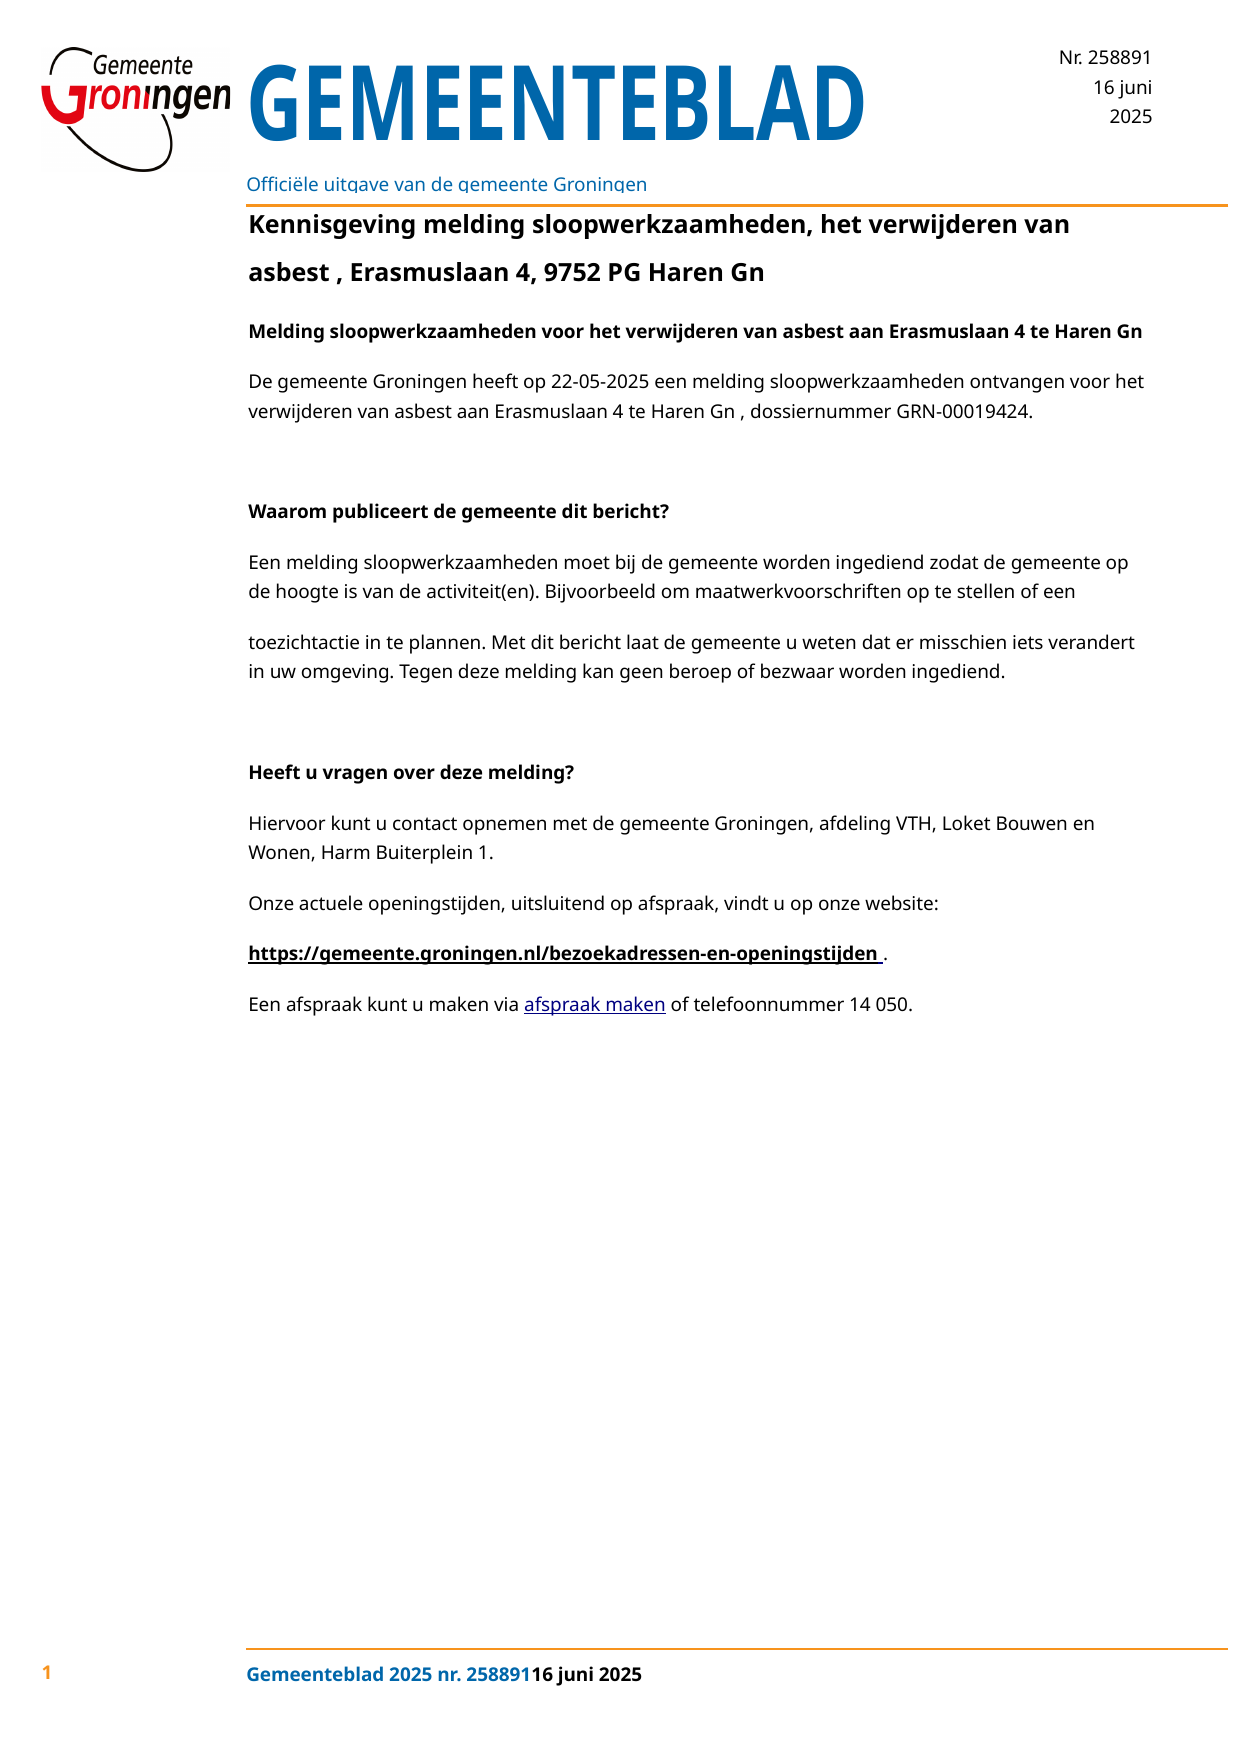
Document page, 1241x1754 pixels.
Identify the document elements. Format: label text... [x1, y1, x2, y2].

text Kennisgeving melding sloopwerkzaamheden, het verwijderen van asbest , Erasmuslaan 4, 9752 PG Haren Gn [248, 207, 1152, 288]
text toezichtactie in te plannen. Met dit bericht laat de gemeente u weten dat er misschien iets verandert in uw omgeving. Tegen deze melding kan geen beroep of bezwaar worden ingediend. [248, 629, 1152, 684]
text Waarom publiceert de gemeente dit bericht? [248, 499, 1152, 524]
picture [41, 47, 231, 172]
text https://gemeente.groningen.nl/bezoekadressen-en-openingstijden . [248, 940, 1152, 966]
text Onze actuele openingstijden, uitsluitend op afspraak, vindt u op onze website: [248, 890, 1152, 916]
text De gemeente Groningen heeft op 22-05-2025 een melding sloopwerkzaamheden ontvangen voor het verwijderen van asbest aan Erasmuslaan 4 te Haren Gn , dossiernummer GRN-00019424. [248, 368, 1152, 424]
text Heeft u vragen over deze melding? [248, 759, 1152, 785]
text Melding sloopwerkzaamheden voor het verwijderen van asbest aan Erasmuslaan 4 te Haren Gn [248, 318, 1152, 344]
text Hiervoor kunt u contact opnemen met de gemeente Groningen, afdeling VTH, Loket Bouwen en Wonen, Harm Buiterplein 1. [248, 810, 1152, 865]
text Een afspraak kunt u maken via afspraak maken of telefoonnummer 14 050. [248, 991, 1152, 1017]
text Een melding sloopwerkzaamheden moet bij de gemeente worden ingediend zodat de gemeente op de hoogte is van de activiteit(en). Bijvoorbeeld om maatwerkvoorschriften op te stellen of een [248, 549, 1152, 604]
